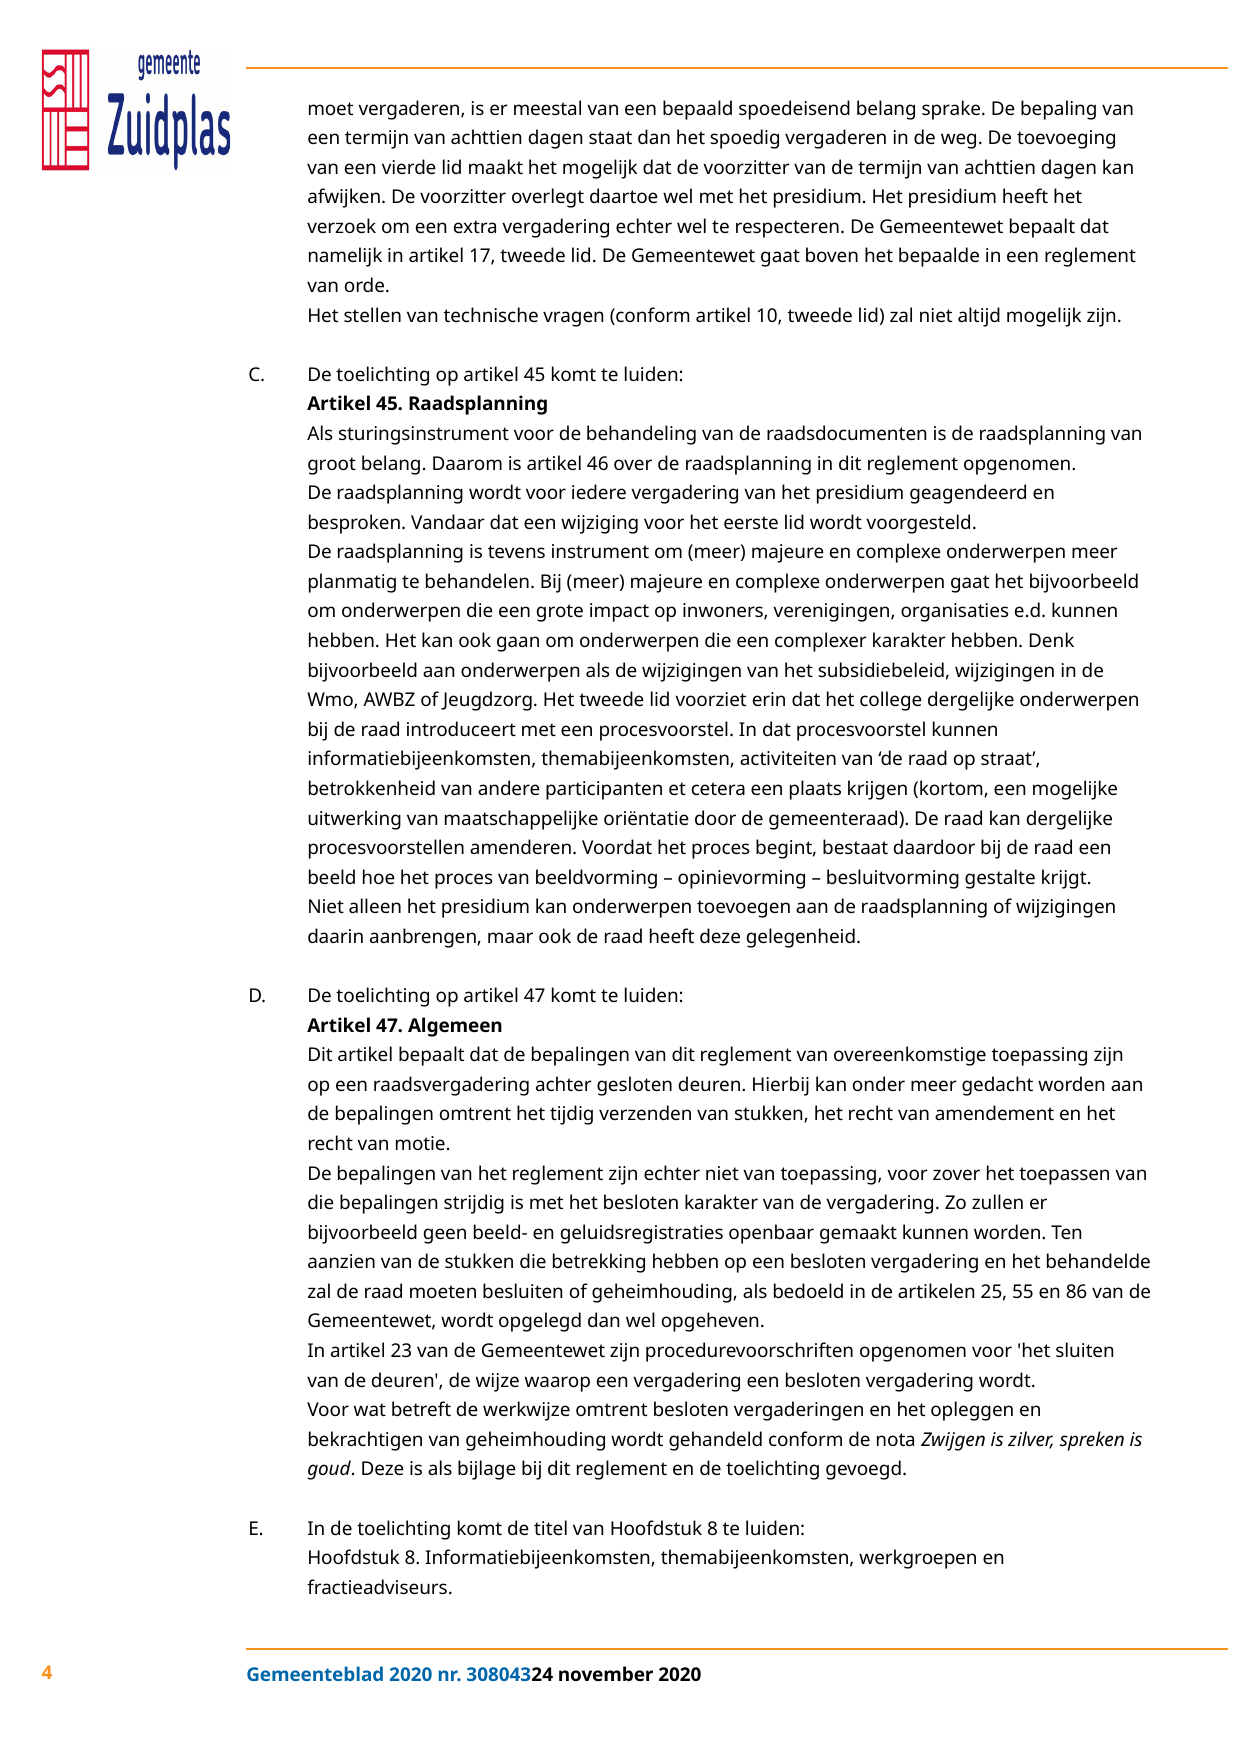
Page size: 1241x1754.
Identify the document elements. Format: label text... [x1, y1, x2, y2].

list Hoofdstuk 8. Informatiebijeenkomsten, themabijeenkomsten, werkgroepen en fractieadviseurs. [248, 1544, 1152, 1600]
list De toelichting op artikel 47 komt te luiden: [248, 982, 1152, 1008]
list moet vergaderen, is er meestal van een bepaald spoedeisend belang sprake. De bepaling van een termijn van achttien dagen staat dan het spoedig vergaderen in de weg. De toevoeging van een vierde lid maakt het mogelijk dat de voorzitter van de termijn van achttien dagen kan afwijken. De voorzitter overlegt daartoe wel met het presidium. Het presidium heeft het verzoek om een extra vergadering echter wel te respecteren. De Gemeentewet bepaalt dat namelijk in artikel 17, tweede lid. De Gemeentewet gaat boven het bepaalde in een reglement van orde. [248, 95, 1152, 298]
list De raadsplanning is tevens instrument om (meer) majeure en complexe onderwerpen meer planmatig te behandelen. Bij (meer) majeure en complexe onderwerpen gaat het bijvoorbeeld om onderwerpen die een grote impact op inwoners, verenigingen, organisaties e.d. kunnen hebben. Het kan ook gaan om onderwerpen die een complexer karakter hebben. Denk bijvoorbeeld aan onderwerpen als de wijzigingen van het subsidiebeleid, wijzigingen in de Wmo, AWBZ of Jeugdzorg. Het tweede lid voorziet erin dat het college dergelijke onderwerpen bij de raad introduceert met een procesvoorstel. In dat procesvoorstel kunnen informatiebijeenkomsten, themabijeenkomsten, activiteiten van ‘de raad op straat’, betrokkenheid van andere participanten et cetera een plaats krijgen (kortom, een mogelijke uitwerking van maatschappelijke oriëntatie door de gemeenteraad). De raad kan dergelijke procesvoorstellen amenderen. Voordat het proces begint, bestaat daardoor bij de raad een beeld hoe het proces van beeldvorming – opinievorming – besluitvorming gestalte krijgt. [248, 538, 1152, 890]
list Als sturingsinstrument voor de behandeling van de raadsdocumenten is de raadsplanning van groot belang. Daarom is artikel 46 over de raadsplanning in dit reglement opgenomen. [248, 420, 1152, 476]
list De raadsplanning wordt voor iedere vergadering van het presidium geagendeerd en besproken. Vandaar dat een wijziging voor het eerste lid wordt voorgesteld. [248, 479, 1152, 535]
list Het stellen van technische vragen (conform artikel 10, tweede lid) zal niet altijd mogelijk zijn. [248, 302, 1152, 328]
list In de toelichting komt de titel van Hoofdstuk 8 te luiden: [248, 1515, 1152, 1541]
picture [41, 47, 231, 172]
list De bepalingen van het reglement zijn echter niet van toepassing, voor zover het toepassen van die bepalingen strijdig is met het besloten karakter van de vergadering. Zo zullen er bijvoorbeeld geen beeld- en geluidsregistraties openbaar gemaakt kunnen worden. Ten aanzien van de stukken die betrekking hebben op een besloten vergadering en het behandelde zal de raad moeten besluiten of geheimhouding, als bedoeld in de artikelen 25, 55 en 86 van de Gemeentewet, wordt opgelegd dan wel opgeheven. [248, 1160, 1152, 1333]
list Dit artikel bepaalt dat de bepalingen van dit reglement van overeenkomstige toepassing zijn op een raadsvergadering achter gesloten deuren. Hierbij kan onder meer gedacht worden aan de bepalingen omtrent het tijdig verzenden van stukken, het recht van amendement en het recht van motie. [248, 1041, 1152, 1156]
list Artikel 47. Algemeen [248, 1012, 1152, 1038]
list Artikel 45. Raadsplanning [248, 391, 1152, 416]
list De toelichting op artikel 45 komt te luiden: [248, 361, 1152, 387]
list Niet alleen het presidium kan onderwerpen toevoegen aan de raadsplanning of wijzigingen daarin aanbrengen, maar ook de raad heeft deze gelegenheid. [248, 893, 1152, 949]
list Voor wat betreft de werkwijze omtrent besloten vergaderingen en het opleggen en bekrachtigen van geheimhouding wordt gehandeld conform de nota Zwijgen is zilver, spreken is goud. Deze is als bijlage bij dit reglement en de toelichting gevoegd. [248, 1396, 1152, 1481]
list In artikel 23 van de Gemeentewet zijn procedurevoorschriften opgenomen voor 'het sluiten van de deuren', de wijze waarop een vergadering een besloten vergadering wordt. [248, 1337, 1152, 1393]
